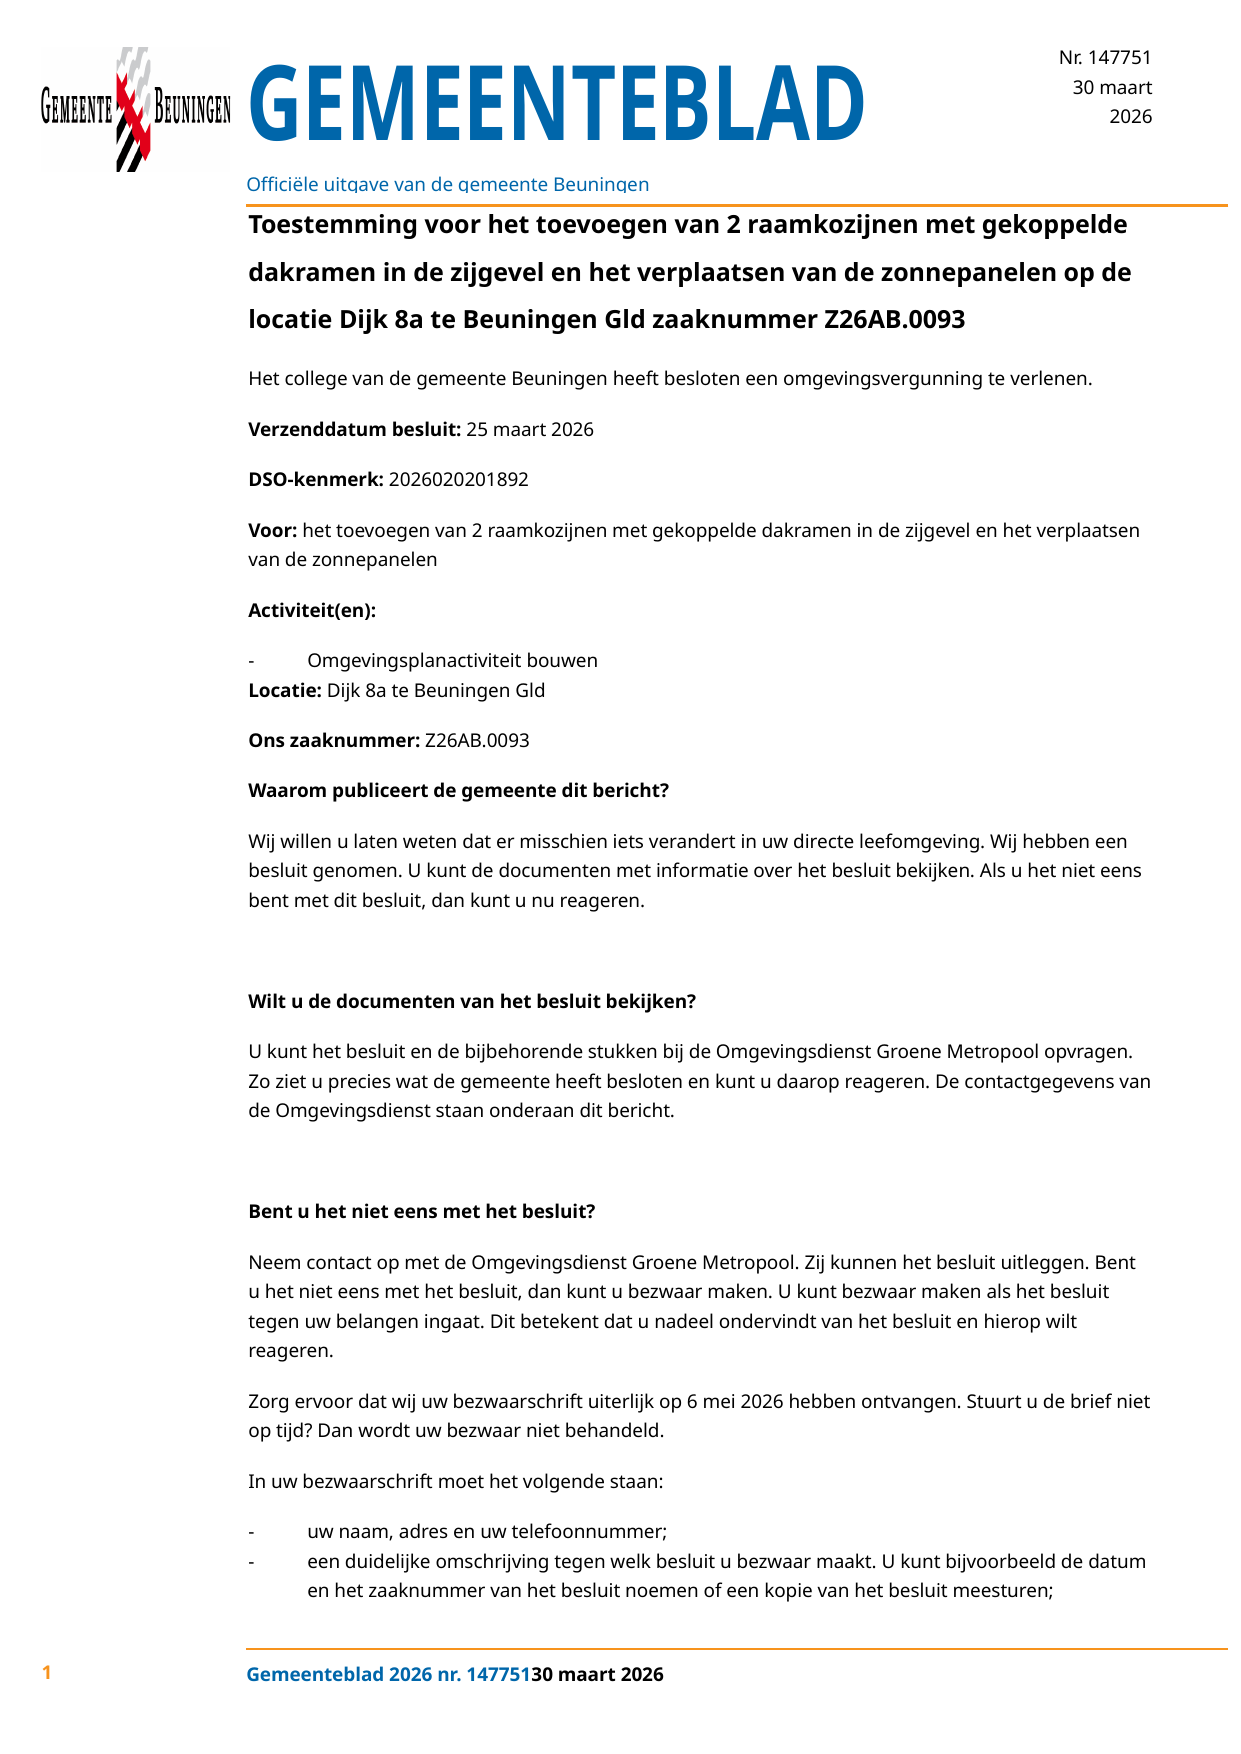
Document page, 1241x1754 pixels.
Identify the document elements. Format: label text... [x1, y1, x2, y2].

text Zorg ervoor dat wij uw bezwaarschrift uiterlijk op 6 mei 2026 hebben ontvangen. Stuurt u de brief niet op tijd? Dan wordt uw bezwaar niet behandeld. [248, 1388, 1152, 1443]
text DSO-kenmerk: 2026020201892 [248, 466, 1152, 492]
text Locatie: Dijk 8a te Beuningen Gld [248, 677, 1152, 702]
text U kunt het besluit en de bijbehorende stukken bij de Omgevingsdienst Groene Metropool opvragen. Zo ziet u precies wat de gemeente heeft besloten en kunt u daarop reageren. De contactgegevens van de Omgevingsdienst staan onderaan dit bericht. [248, 1038, 1152, 1123]
text Wilt u de documenten van het besluit bekijken? [248, 988, 1152, 1014]
text In uw bezwaarschrift moet het volgende staan: [248, 1468, 1152, 1494]
text Neem contact op met de Omgevingsdienst Groene Metropool. Zij kunnen het besluit uitleggen. Bent u het niet eens met het besluit, dan kunt u bezwaar maken. U kunt bezwaar maken als het besluit tegen uw belangen ingaat. Dit betekent dat u nadeel ondervindt van het besluit en hierop wilt reageren. [248, 1249, 1152, 1363]
text Ons zaaknummer: Z26AB.0093 [248, 727, 1152, 753]
list uw naam, adres en uw telefoonnummer; [248, 1518, 1152, 1544]
picture [41, 47, 231, 172]
list een duidelijke omschrijving tegen welk besluit u bezwaar maakt. U kunt bijvoorbeeld de datum en het zaaknummer van het besluit noemen of een kopie van het besluit meesturen; [248, 1548, 1152, 1603]
text Verzenddatum besluit: 25 maart 2026 [248, 416, 1152, 442]
text Voor: het toevoegen van 2 raamkozijnen met gekoppelde dakramen in de zijgevel en het verplaatsen van de zonnepanelen [248, 517, 1152, 572]
text Toestemming voor het toevoegen van 2 raamkozijnen met gekoppelde dakramen in de zijgevel en het verplaatsen van de zonnepanelen op de locatie Dijk 8a te Beuningen Gld zaaknummer Z26AB.0093 [248, 207, 1152, 336]
text Wij willen u laten weten dat er misschien iets verandert in uw directe leefomgeving. Wij hebben een besluit genomen. U kunt de documenten met informatie over het besluit bekijken. Als u het niet eens bent met dit besluit, dan kunt u nu reageren. [248, 828, 1152, 913]
text Bent u het niet eens met het besluit? [248, 1198, 1152, 1224]
text Activiteit(en): [248, 597, 1152, 622]
text Waarom publiceert de gemeente dit bericht? [248, 778, 1152, 803]
list Omgevingsplanactiviteit bouwen [248, 647, 1152, 673]
text Het college van de gemeente Beuningen heeft besloten een omgevingsvergunning te verlenen. [248, 366, 1152, 391]
